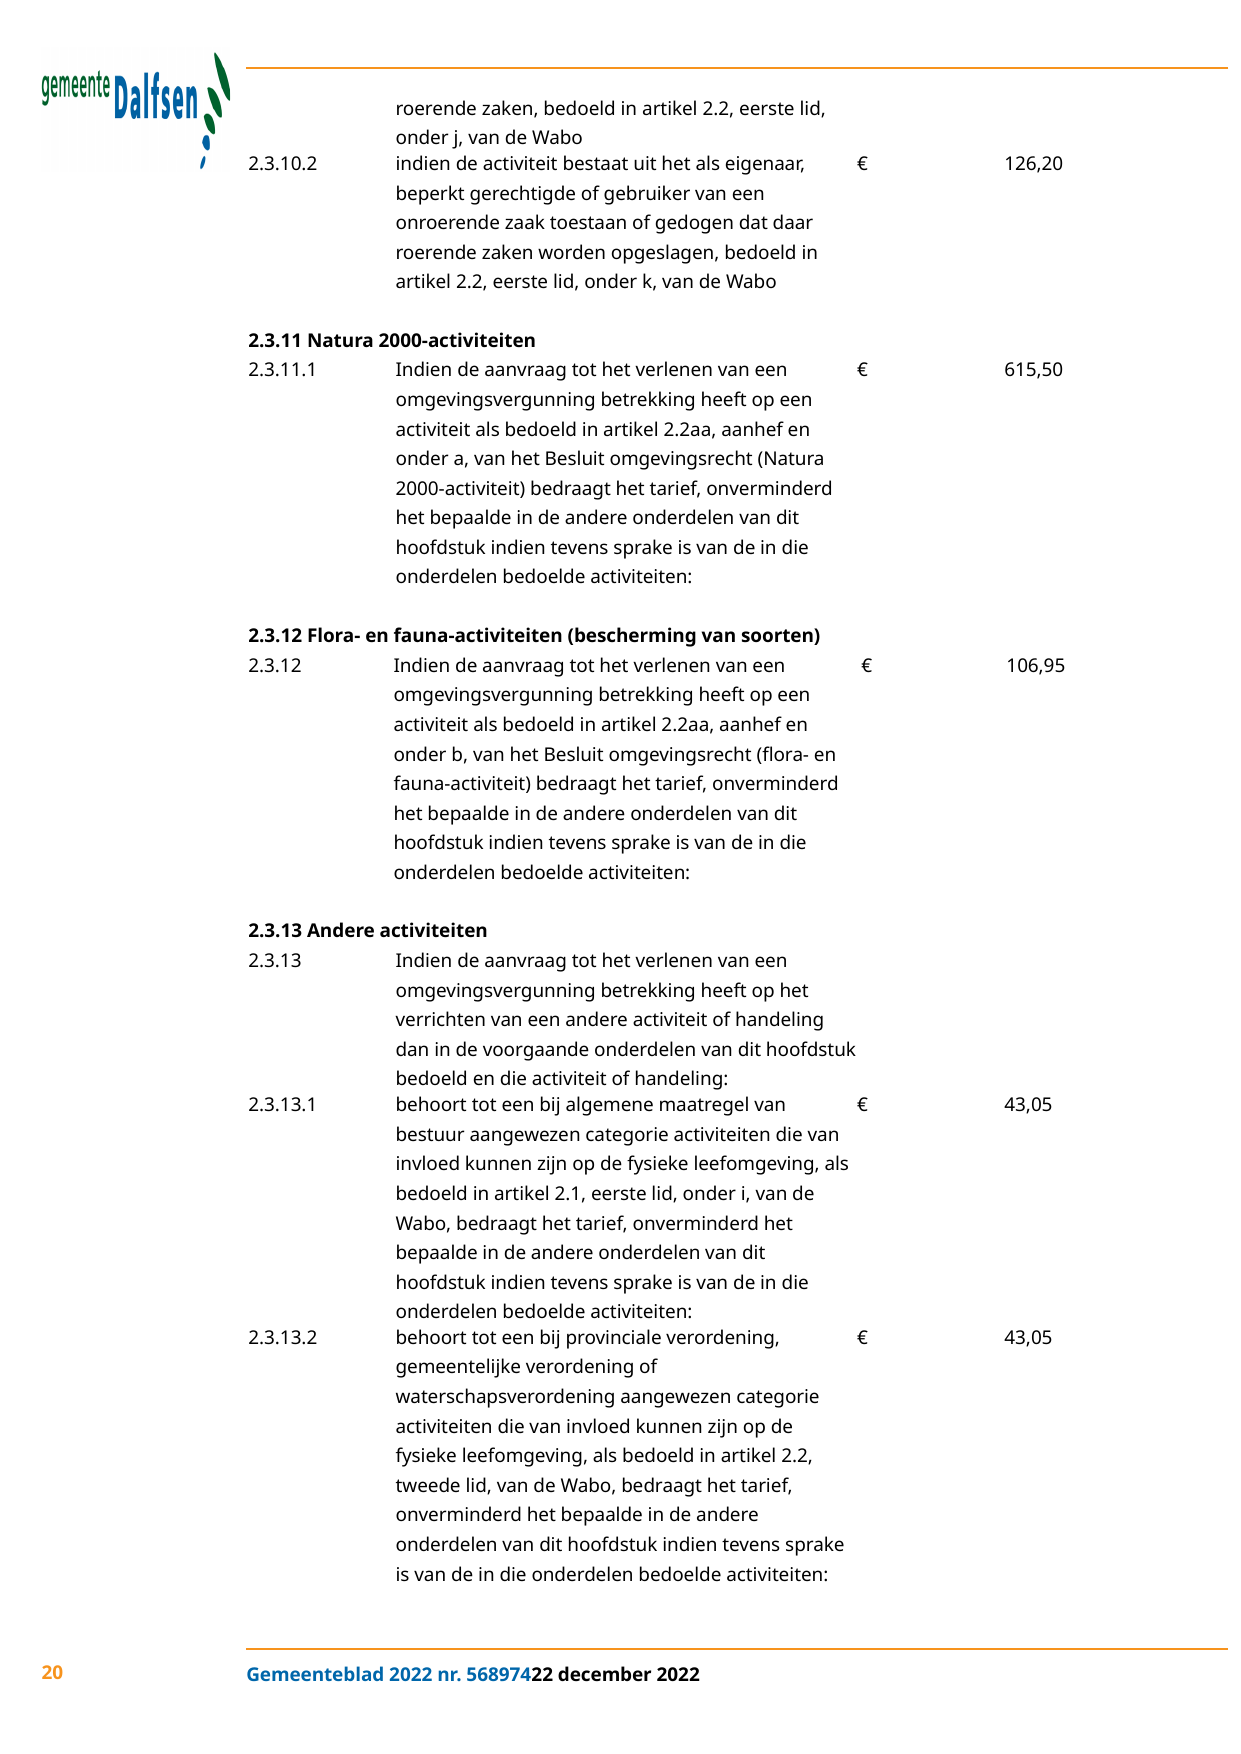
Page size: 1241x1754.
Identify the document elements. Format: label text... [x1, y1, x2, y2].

table_header € [857, 357, 1004, 589]
table_header € [861, 652, 1006, 885]
table_header 2.3.11.1 [248, 357, 395, 589]
table_header Indien de aanvraag tot het verlenen van een omgevingsvergunning betrekking heeft op het verrichten van een andere activiteit of handeling dan in de voorgaande onderdelen van dit hoofdstuk bedoeld en die activiteit of handeling: [395, 947, 857, 1091]
table_header 2.3.13 [248, 947, 395, 1091]
table_cell [857, 95, 1004, 150]
table_cell 2.3.10.2 [248, 150, 395, 294]
table_cell € [857, 1324, 1004, 1587]
table_cell indien de activiteit bestaat uit het als eigenaar, beperkt gerechtigde of gebruiker van een onroerende zaak toestaan of gedogen dat daar roerende zaken worden opgeslagen, bedoeld in artikel 2.2, eerste lid, onder k, van de Wabo [395, 150, 857, 294]
table_cell [1004, 95, 1152, 150]
picture [41, 47, 231, 172]
table_header 2.3.12 [248, 652, 393, 885]
table_header [1004, 947, 1152, 1091]
table_cell 2.3.13.2 [248, 1324, 395, 1587]
text 2.3.11 Natura 2000-activiteiten [248, 327, 1152, 353]
table_cell 126,20 [1004, 150, 1152, 294]
table_cell behoort tot een bij provinciale verordening, gemeentelijke verordening of waterschapsverordening aangewezen categorie activiteiten die van invloed kunnen zijn op de fysieke leefomgeving, als bedoeld in artikel 2.2, tweede lid, van de Wabo, bedraagt het tarief, onverminderd het bepaalde in de andere onderdelen van dit hoofdstuk indien tevens sprake is van de in die onderdelen bedoelde activiteiten: [395, 1324, 857, 1587]
table_header Indien de aanvraag tot het verlenen van een omgevingsvergunning betrekking heeft op een activiteit als bedoeld in artikel 2.2aa, aanhef en onder a, van het Besluit omgevingsrecht (Natura 2000-activiteit) bedraagt het tarief, onverminderd het bepaalde in de andere onderdelen van dit hoofdstuk indien tevens sprake is van de in die onderdelen bedoelde activiteiten: [395, 357, 857, 589]
table_cell [248, 95, 395, 150]
table_cell behoort tot een bij algemene maatregel van bestuur aangewezen categorie activiteiten die van invloed kunnen zijn op de fysieke leefomgeving, als bedoeld in artikel 2.1, eerste lid, onder i, van de Wabo, bedraagt het tarief, onverminderd het bepaalde in de andere onderdelen van dit hoofdstuk indien tevens sprake is van de in die onderdelen bedoelde activiteiten: [395, 1091, 857, 1324]
text 2.3.13 Andere activiteiten [248, 918, 1152, 943]
table_header [857, 947, 1004, 1091]
table_cell 43,05 [1004, 1091, 1152, 1324]
table_header Indien de aanvraag tot het verlenen van een omgevingsvergunning betrekking heeft op een activiteit als bedoeld in artikel 2.2aa, aanhef en onder b, van het Besluit omgevingsrecht (flora- en fauna-activiteit) bedraagt het tarief, onverminderd het bepaalde in de andere onderdelen van dit hoofdstuk indien tevens sprake is van de in die onderdelen bedoelde activiteiten: [393, 652, 861, 885]
text 2.3.12 Flora- en fauna-activiteiten (bescherming van soorten) [248, 622, 1152, 648]
table_header 106,95 [1006, 652, 1152, 885]
table_cell € [857, 150, 1004, 294]
table_cell € [857, 1091, 1004, 1324]
table_cell 43,05 [1004, 1324, 1152, 1587]
table_cell roerende zaken, bedoeld in artikel 2.2, eerste lid, onder j, van de Wabo [395, 95, 857, 150]
table_header 615,50 [1004, 357, 1152, 589]
table_cell 2.3.13.1 [248, 1091, 395, 1324]
